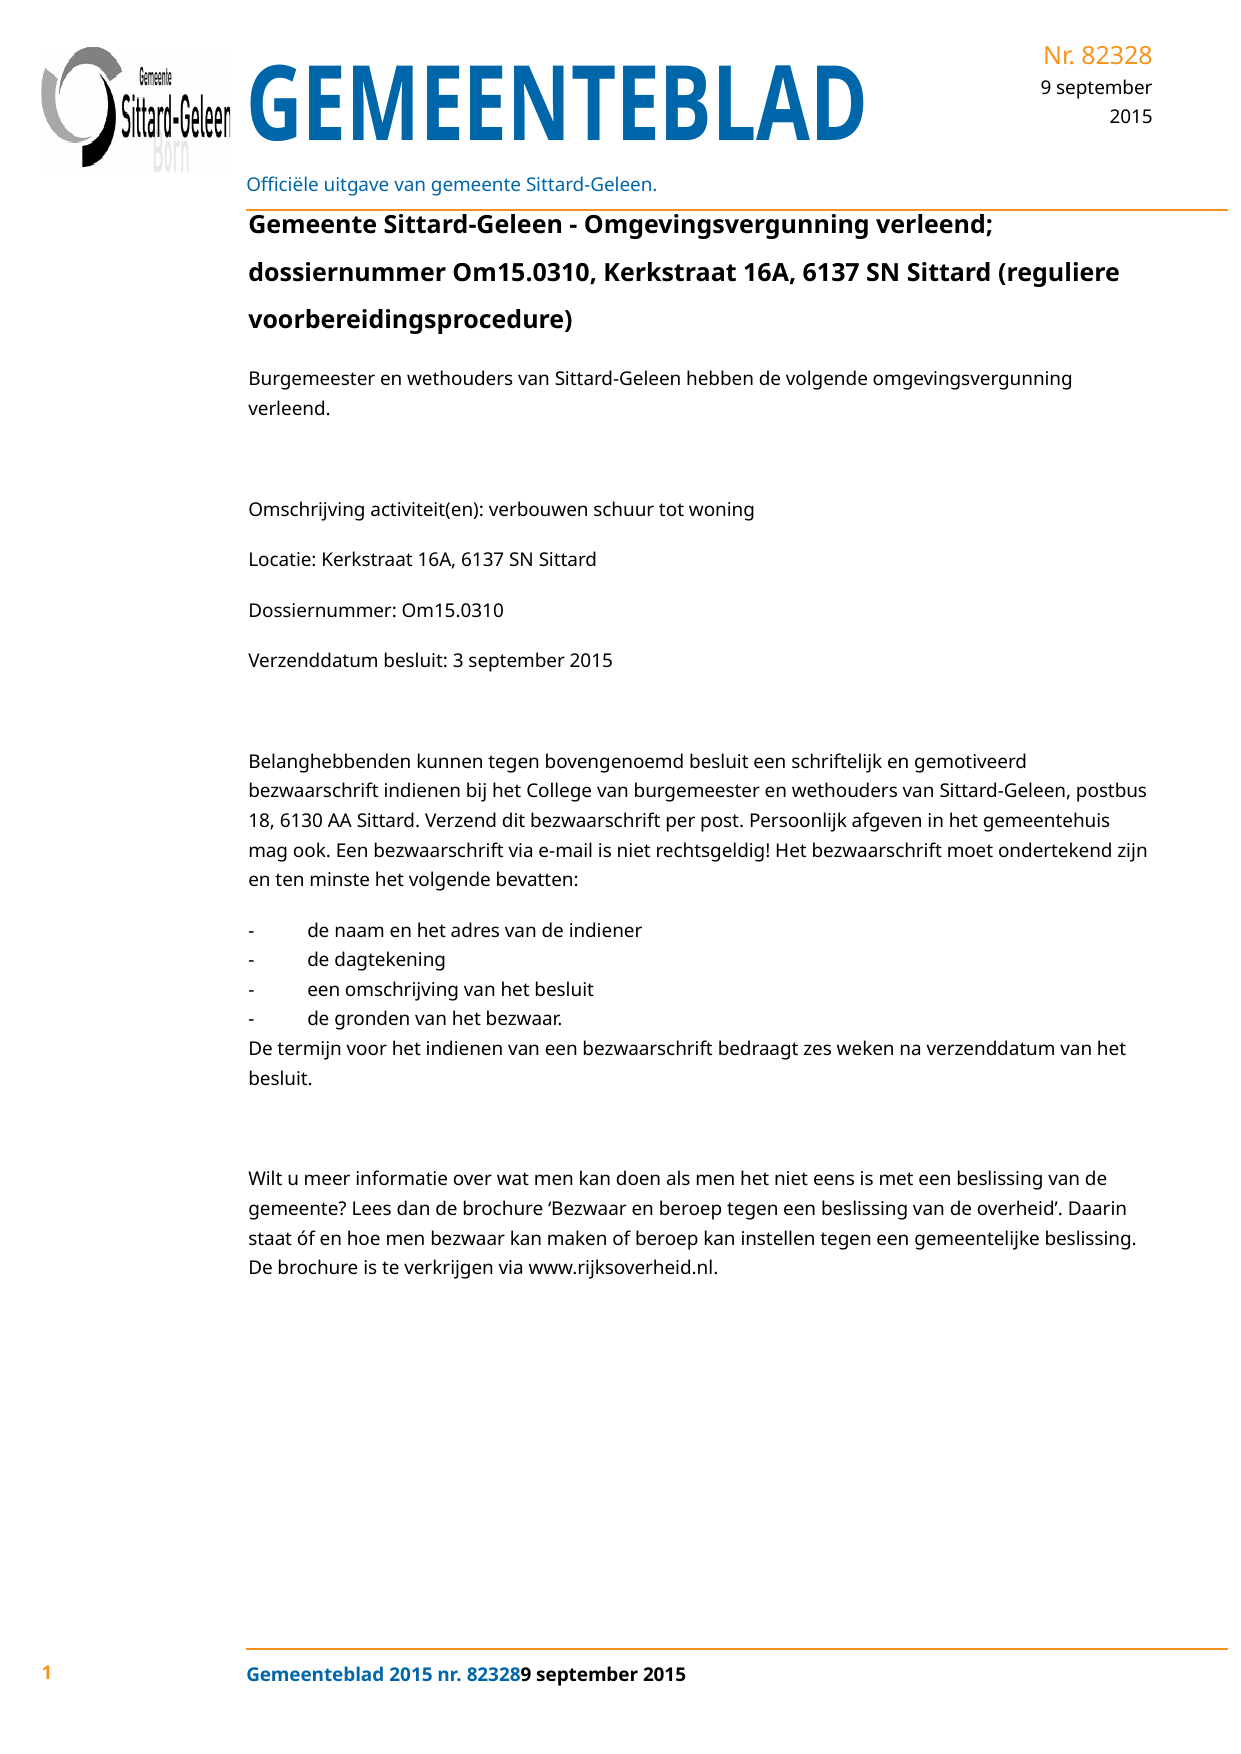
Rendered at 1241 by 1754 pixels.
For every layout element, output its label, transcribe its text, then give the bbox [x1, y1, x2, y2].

text De termijn voor het indienen van een bezwaarschrift bedraagt zes weken na verzenddatum van het besluit. [248, 1035, 1152, 1090]
text Locatie: Kerkstraat 16A, 6137 SN Sittard [248, 546, 1152, 572]
list de naam en het adres van de indiener [248, 917, 1152, 942]
list de gronden van het bezwaar. [248, 1006, 1152, 1031]
text Burgemeester en wethouders van Sittard-Geleen hebben de volgende omgevingsvergunning verleend. [248, 366, 1152, 421]
picture [41, 47, 231, 172]
text Gemeente Sittard-Geleen - Omgevingsvergunning verleend; dossiernummer Om15.0310, Kerkstraat 16A, 6137 SN Sittard (reguliere voorbereidingsprocedure) [248, 211, 1152, 336]
list de dagtekening [248, 946, 1152, 972]
text Wilt u meer informatie over wat men kan doen als men het niet eens is met een beslissing van de gemeente? Lees dan de brochure ‘Bezwaar en beroep tegen een beslissing van de overheid’. Daarin staat óf en hoe men bezwaar kan maken of beroep kan instellen tegen een gemeentelijke beslissing. De brochure is te verkrijgen via www.rijksoverheid.nl. [248, 1166, 1152, 1280]
text Verzenddatum besluit: 3 september 2015 [248, 647, 1152, 673]
text Omschrijving activiteit(en): verbouwen schuur tot woning [248, 496, 1152, 522]
text Dossiernummer: Om15.0310 [248, 597, 1152, 622]
list een omschrijving van het besluit [248, 976, 1152, 1002]
text Belanghebbenden kunnen tegen bovengenoemd besluit een schriftelijk en gemotiveerd bezwaarschrift indienen bij het College van burgemeester en wethouders van Sittard-Geleen, postbus 18, 6130 AA Sittard. Verzend dit bezwaarschrift per post. Persoonlijk afgeven in het gemeentehuis mag ook. Een bezwaarschrift via e-mail is niet rechtsgeldig! Het bezwaarschrift moet ondertekend zijn en ten minste het volgende bevatten: [248, 748, 1152, 892]
